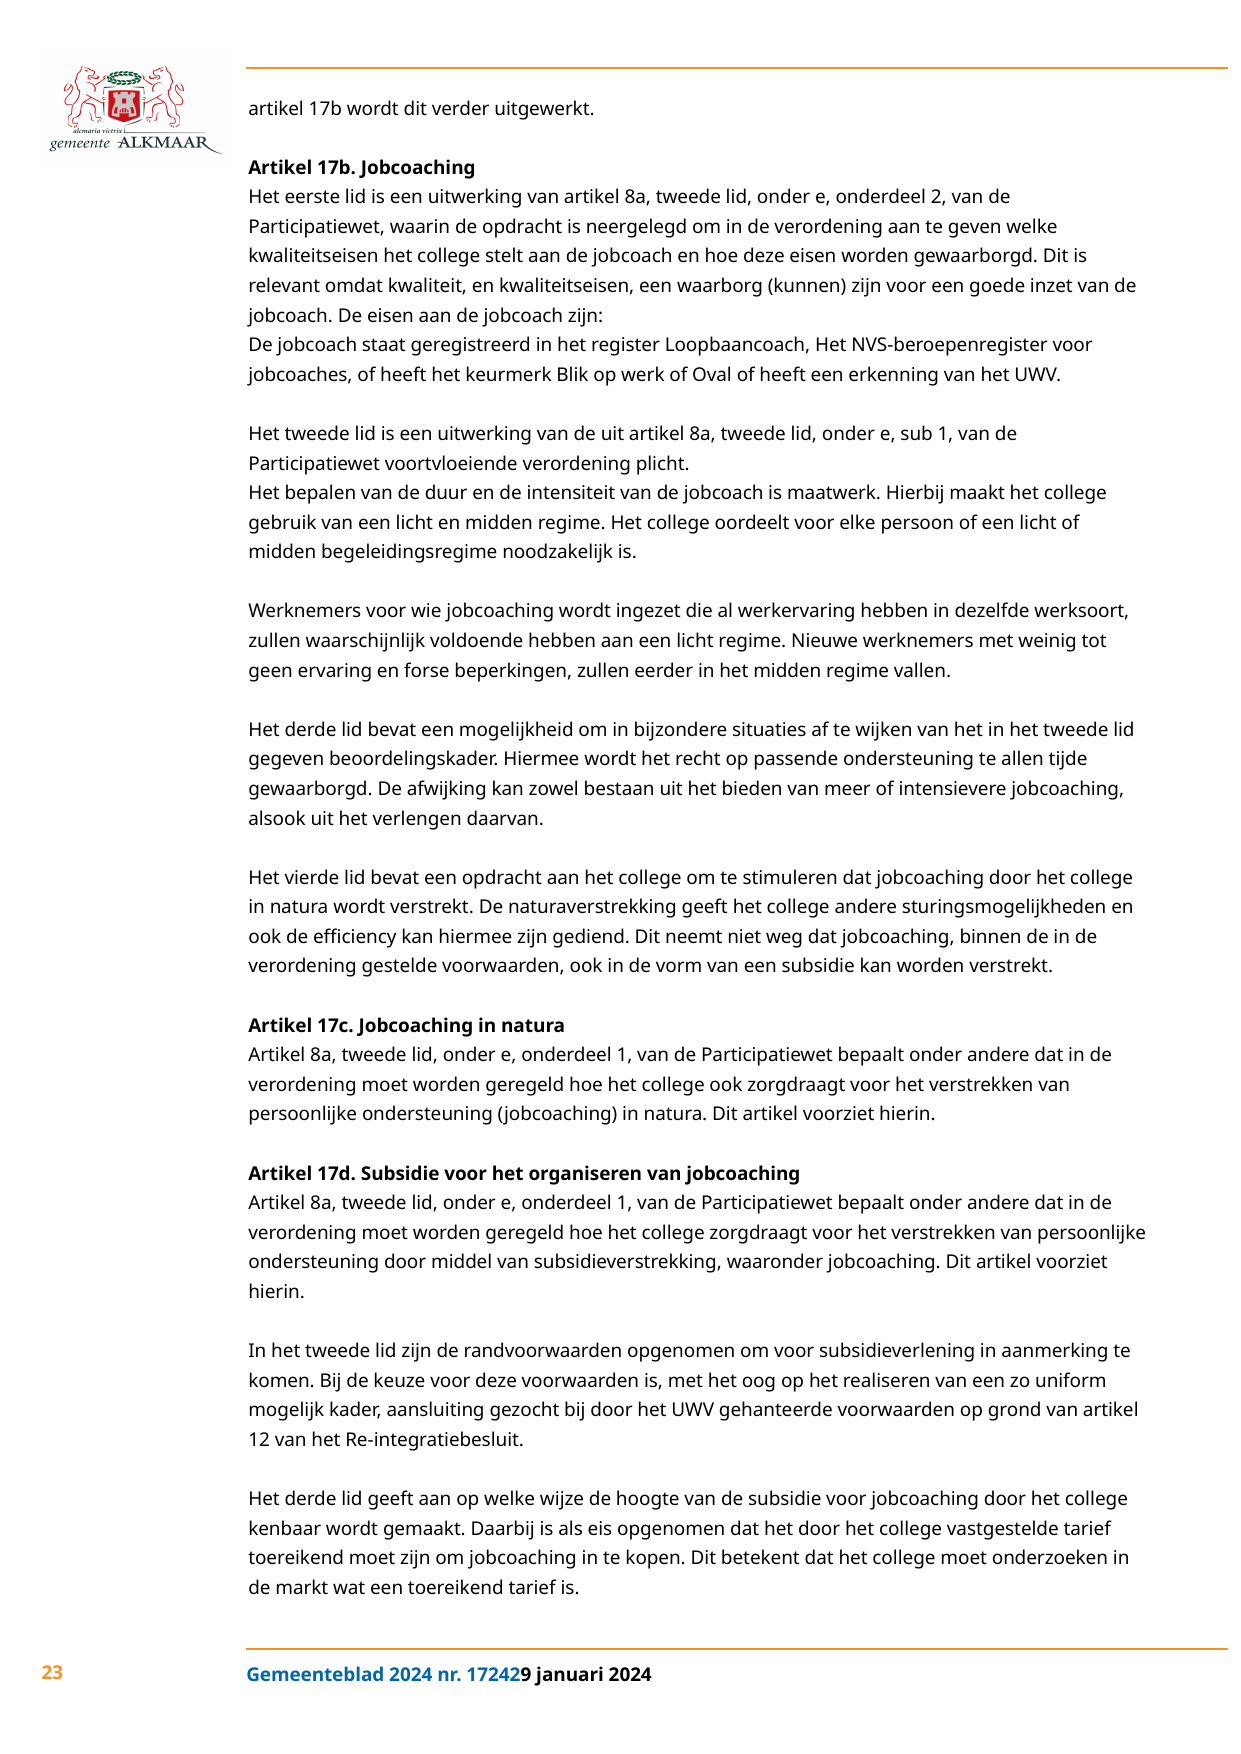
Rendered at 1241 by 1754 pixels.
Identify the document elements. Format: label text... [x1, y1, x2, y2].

text Artikel 8a, tweede lid, onder e, onderdeel 1, van de Participatiewet bepaalt onder andere dat in de verordening moet worden geregeld hoe het college zorgdraagt voor het verstrekken van persoonlijke ondersteuning door middel van subsidieverstrekking, waaronder jobcoaching. Dit artikel voorziet hierin. [248, 1189, 1152, 1304]
text Het derde lid bevat een mogelijkheid om in bijzondere situaties af te wijken van het in het tweede lid gegeven beoordelingskader. Hiermee wordt het recht op passende ondersteuning te allen tijde gewaarborgd. De afwijking kan zowel bestaan uit het bieden van meer of intensievere jobcoaching, alsook uit het verlengen daarvan. [248, 716, 1152, 831]
picture [41, 47, 231, 172]
text Het tweede lid is een uitwerking van de uit artikel 8a, tweede lid, onder e, sub 1, van de Participatiewet voortvloeiende verordening plicht. [248, 420, 1152, 476]
text Artikel 17b. Jobcoaching [248, 154, 1152, 180]
text Werknemers voor wie jobcoaching wordt ingezet die al werkervaring hebben in dezelfde werksoort, zullen waarschijnlijk voldoende hebben aan een licht regime. Nieuwe werknemers met weinig tot geen ervaring en forse beperkingen, zullen eerder in het midden regime vallen. [248, 598, 1152, 683]
text Het eerste lid is een uitwerking van artikel 8a, tweede lid, onder e, onderdeel 2, van de Participatiewet, waarin de opdracht is neergelegd om in de verordening aan te geven welke kwaliteitseisen het college stelt aan de jobcoach en hoe deze eisen worden gewaarborgd. Dit is relevant omdat kwaliteit, en kwaliteitseisen, een waarborg (kunnen) zijn voor een goede inzet van de jobcoach. De eisen aan de jobcoach zijn: [248, 183, 1152, 328]
text In het tweede lid zijn de randvoorwaarden opgenomen om voor subsidieverlening in aanmerking te komen. Bij de keuze voor deze voorwaarden is, met het oog op het realiseren van een zo uniform mogelijk kader, aansluiting gezocht bij door het UWV gehanteerde voorwaarden op grond van artikel 12 van het Re-integratiebesluit. [248, 1337, 1152, 1452]
text Artikel 8a, tweede lid, onder e, onderdeel 1, van de Participatiewet bepaalt onder andere dat in de verordening moet worden geregeld hoe het college ook zorgdraagt voor het verstrekken van persoonlijke ondersteuning (jobcoaching) in natura. Dit artikel voorziet hierin. [248, 1041, 1152, 1126]
text artikel 17b wordt dit verder uitgewerkt. [248, 95, 1152, 121]
text Het vierde lid bevat een opdracht aan het college om te stimuleren dat jobcoaching door het college in natura wordt verstrekt. De naturaverstrekking geeft het college andere sturingsmogelijkheden en ook de efficiency kan hiermee zijn gediend. Dit neemt niet weg dat jobcoaching, binnen de in de verordening gestelde voorwaarden, ook in de vorm van een subsidie kan worden verstrekt. [248, 864, 1152, 978]
text De jobcoach staat geregistreerd in het register Loopbaancoach, Het NVS-beroepenregister voor jobcoaches, of heeft het keurmerk Blik op werk of Oval of heeft een erkenning van het UWV. [248, 331, 1152, 387]
text Het derde lid geeft aan op welke wijze de hoogte van de subsidie voor jobcoaching door het college kenbaar wordt gemaakt. Daarbij is als eis opgenomen dat het door het college vastgestelde tarief toereikend moet zijn om jobcoaching in te kopen. Dit betekent dat het college moet onderzoeken in de markt wat een toereikend tarief is. [248, 1485, 1152, 1600]
text Artikel 17d. Subsidie voor het organiseren van jobcoaching [248, 1160, 1152, 1186]
text Het bepalen van de duur en de intensiteit van de jobcoach is maatwerk. Hierbij maakt het college gebruik van een licht en midden regime. Het college oordeelt voor elke persoon of een licht of midden begeleidingsregime noodzakelijk is. [248, 479, 1152, 564]
text Artikel 17c. Jobcoaching in natura [248, 1012, 1152, 1038]
